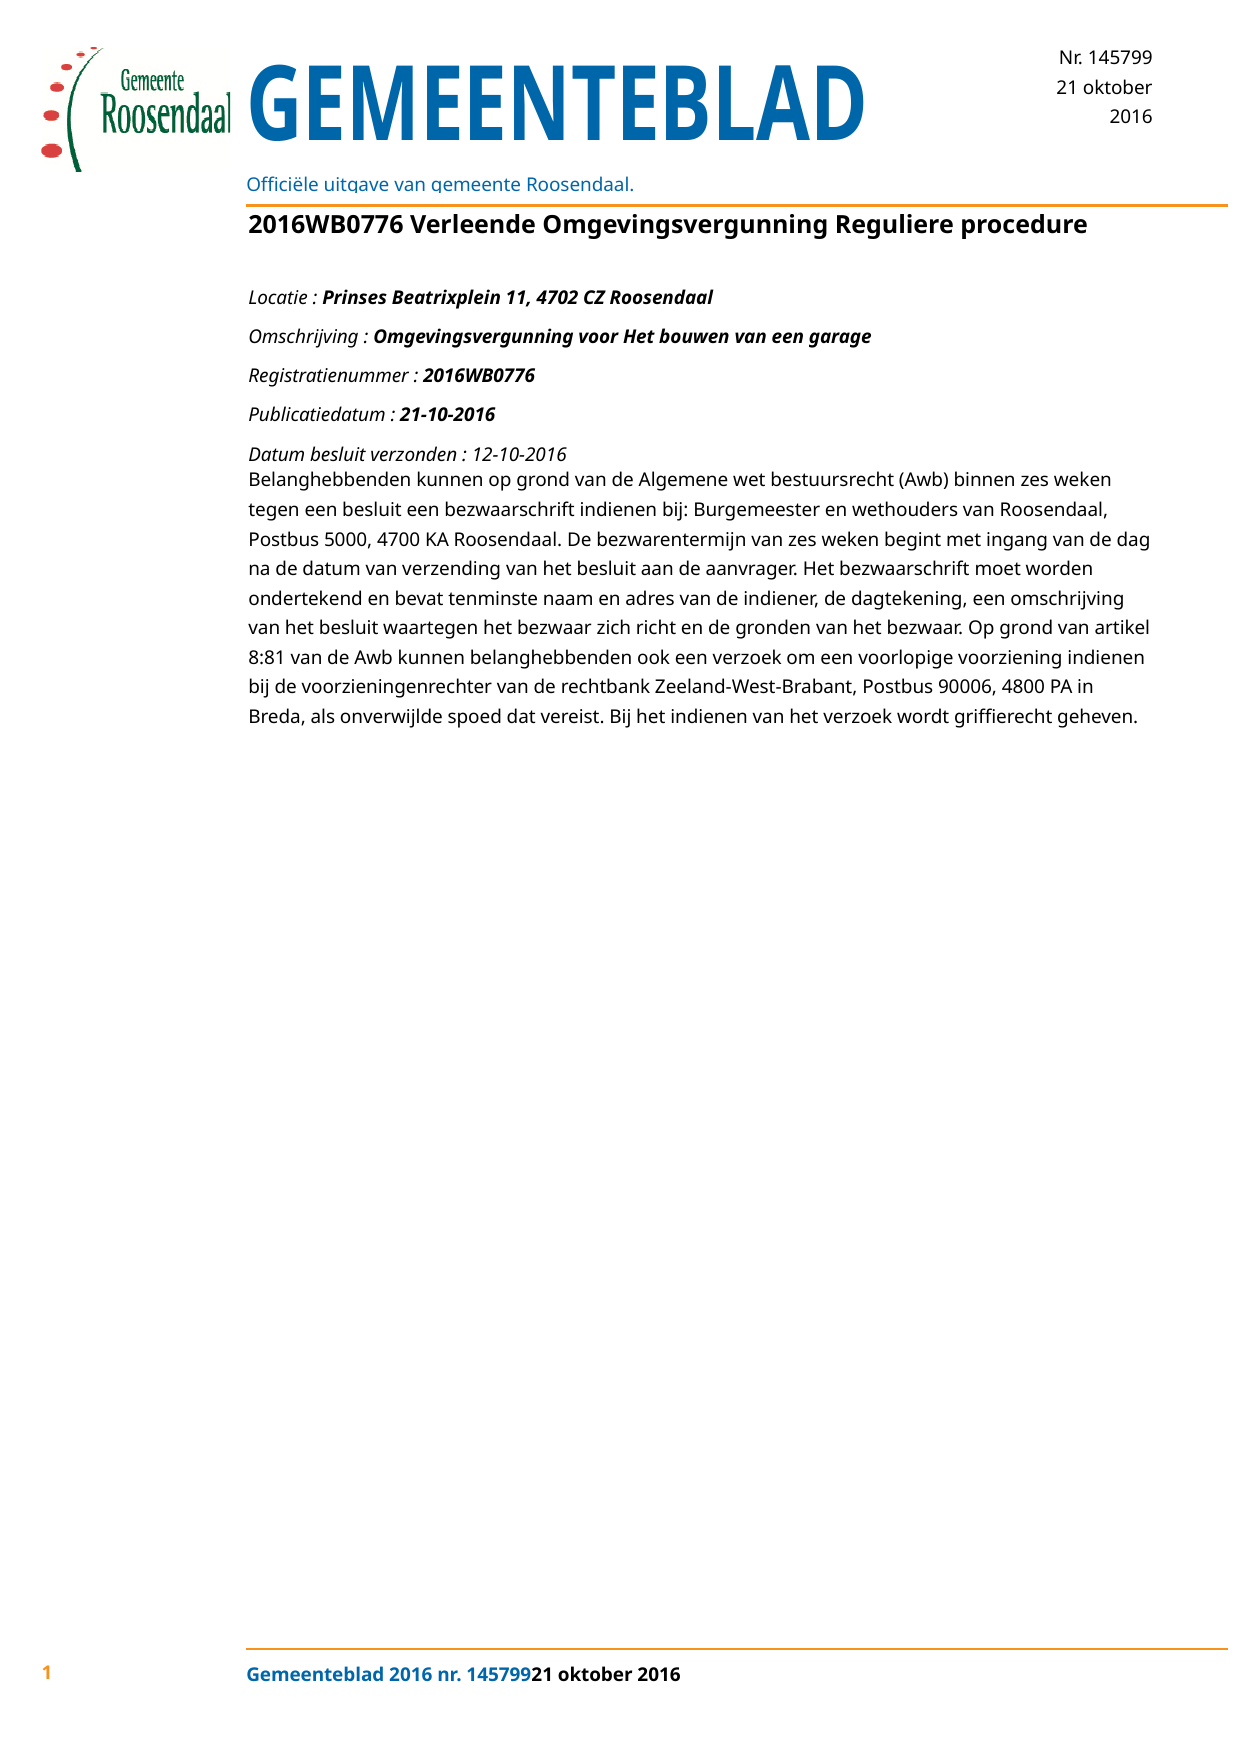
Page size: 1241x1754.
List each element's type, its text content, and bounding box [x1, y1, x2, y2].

text Datum besluit verzonden : 12-10-2016 [248, 441, 1152, 467]
text Locatie : Prinses Beatrixplein 11, 4702 CZ Roosendaal [248, 284, 1152, 309]
text Omschrijving : Omgevingsvergunning voor Het bouwen van een garage [248, 323, 1152, 349]
text Publicatiedatum : 21-10-2016 [248, 402, 1152, 427]
text Registratienummer : 2016WB0776 [248, 362, 1152, 388]
text 2016WB0776 Verleende Omgevingsvergunning Reguliere procedure [248, 207, 1152, 241]
picture [41, 47, 231, 172]
text Belanghebbenden kunnen op grond van de Algemene wet bestuursrecht (Awb) binnen zes weken tegen een besluit een bezwaarschrift indienen bij: Burgemeester en wethouders van Roosendaal, Postbus 5000, 4700 KA Roosendaal. De bezwarentermijn van zes weken begint met ingang van de dag na de datum van verzending van het besluit aan de aanvrager. Het bezwaarschrift moet worden ondertekend en bevat tenminste naam en adres van de indiener, de dagtekening, een omschrijving van het besluit waartegen het bezwaar zich richt en de gronden van het bezwaar. Op grond van artikel 8:81 van de Awb kunnen belanghebbenden ook een verzoek om een voorlopige voorziening indienen bij de voorzieningenrechter van de rechtbank Zeeland-West-Brabant, Postbus 90006, 4800 PA in Breda, als onverwijlde spoed dat vereist. Bij het indienen van het verzoek wordt griffierecht geheven. [248, 467, 1152, 729]
